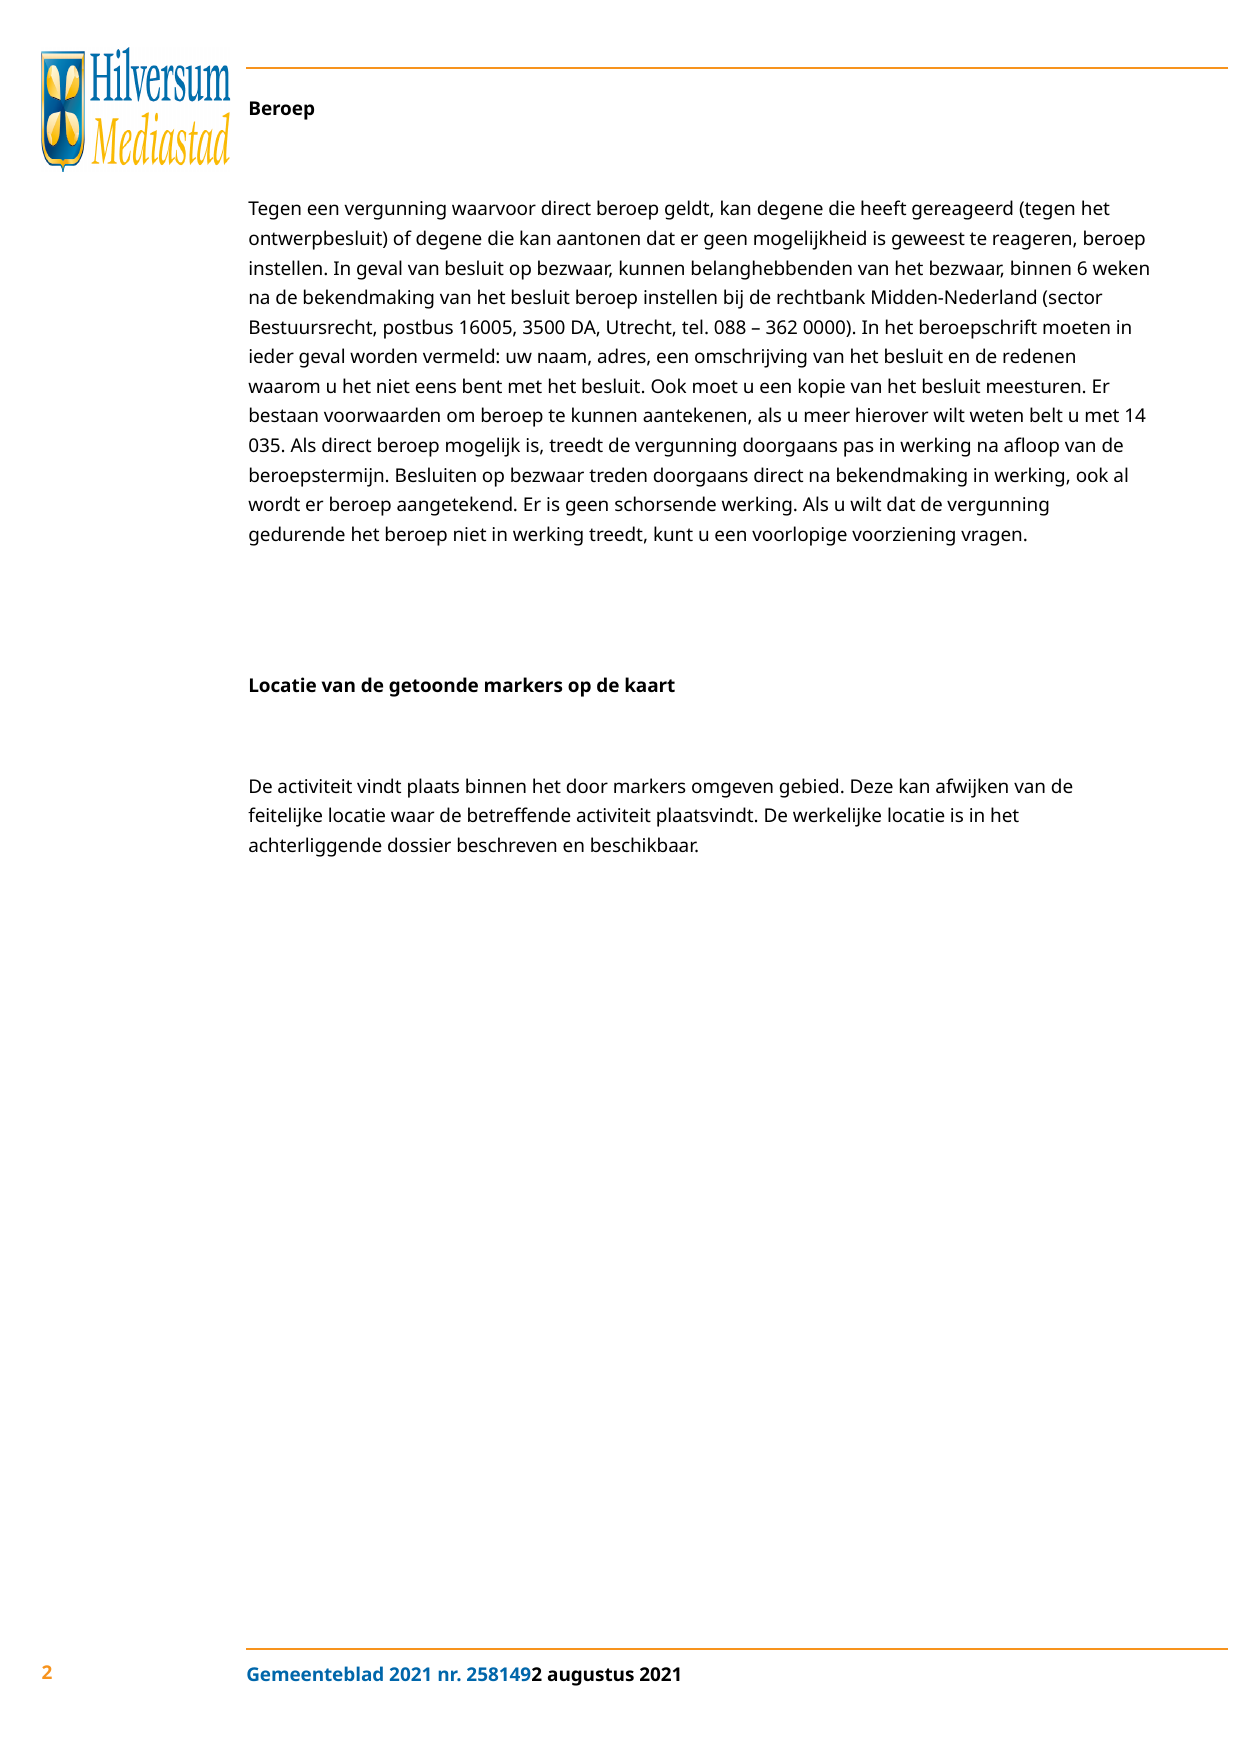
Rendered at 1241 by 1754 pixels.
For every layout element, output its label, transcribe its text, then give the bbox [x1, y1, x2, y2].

text Locatie van de getoonde markers op de kaart [248, 672, 1152, 698]
text Beroep [248, 95, 1152, 121]
text De activiteit vindt plaats binnen het door markers omgeven gebied. Deze kan afwijken van de feitelijke locatie waar de betreffende activiteit plaatsvindt. De werkelijke locatie is in het achterliggende dossier beschreven en beschikbaar. [248, 773, 1152, 858]
text Tegen een vergunning waarvoor direct beroep geldt, kan degene die heeft gereageerd (tegen het ontwerpbesluit) of degene die kan aantonen dat er geen mogelijkheid is geweest te reageren, beroep instellen. In geval van besluit op bezwaar, kunnen belanghebbenden van het bezwaar, binnen 6 weken na de bekendmaking van het besluit beroep instellen bij de rechtbank Midden-Nederland (sector Bestuursrecht, postbus 16005, 3500 DA, Utrecht, tel. 088 – 362 0000). In het beroepschrift moeten in ieder geval worden vermeld: uw naam, adres, een omschrijving van het besluit en de redenen waarom u het niet eens bent met het besluit. Ook moet u een kopie van het besluit meesturen. Er bestaan voorwaarden om beroep te kunnen aantekenen, als u meer hierover wilt weten belt u met 14 035. Als direct beroep mogelijk is, treedt de vergunning doorgaans pas in werking na afloop van de beroepstermijn. Besluiten op bezwaar treden doorgaans direct na bekendmaking in werking, ook al wordt er beroep aangetekend. Er is geen schorsende werking. Als u wilt dat de vergunning gedurende het beroep niet in werking treedt, kunt u een voorlopige voorziening vragen. [248, 196, 1152, 547]
picture [41, 47, 231, 172]
